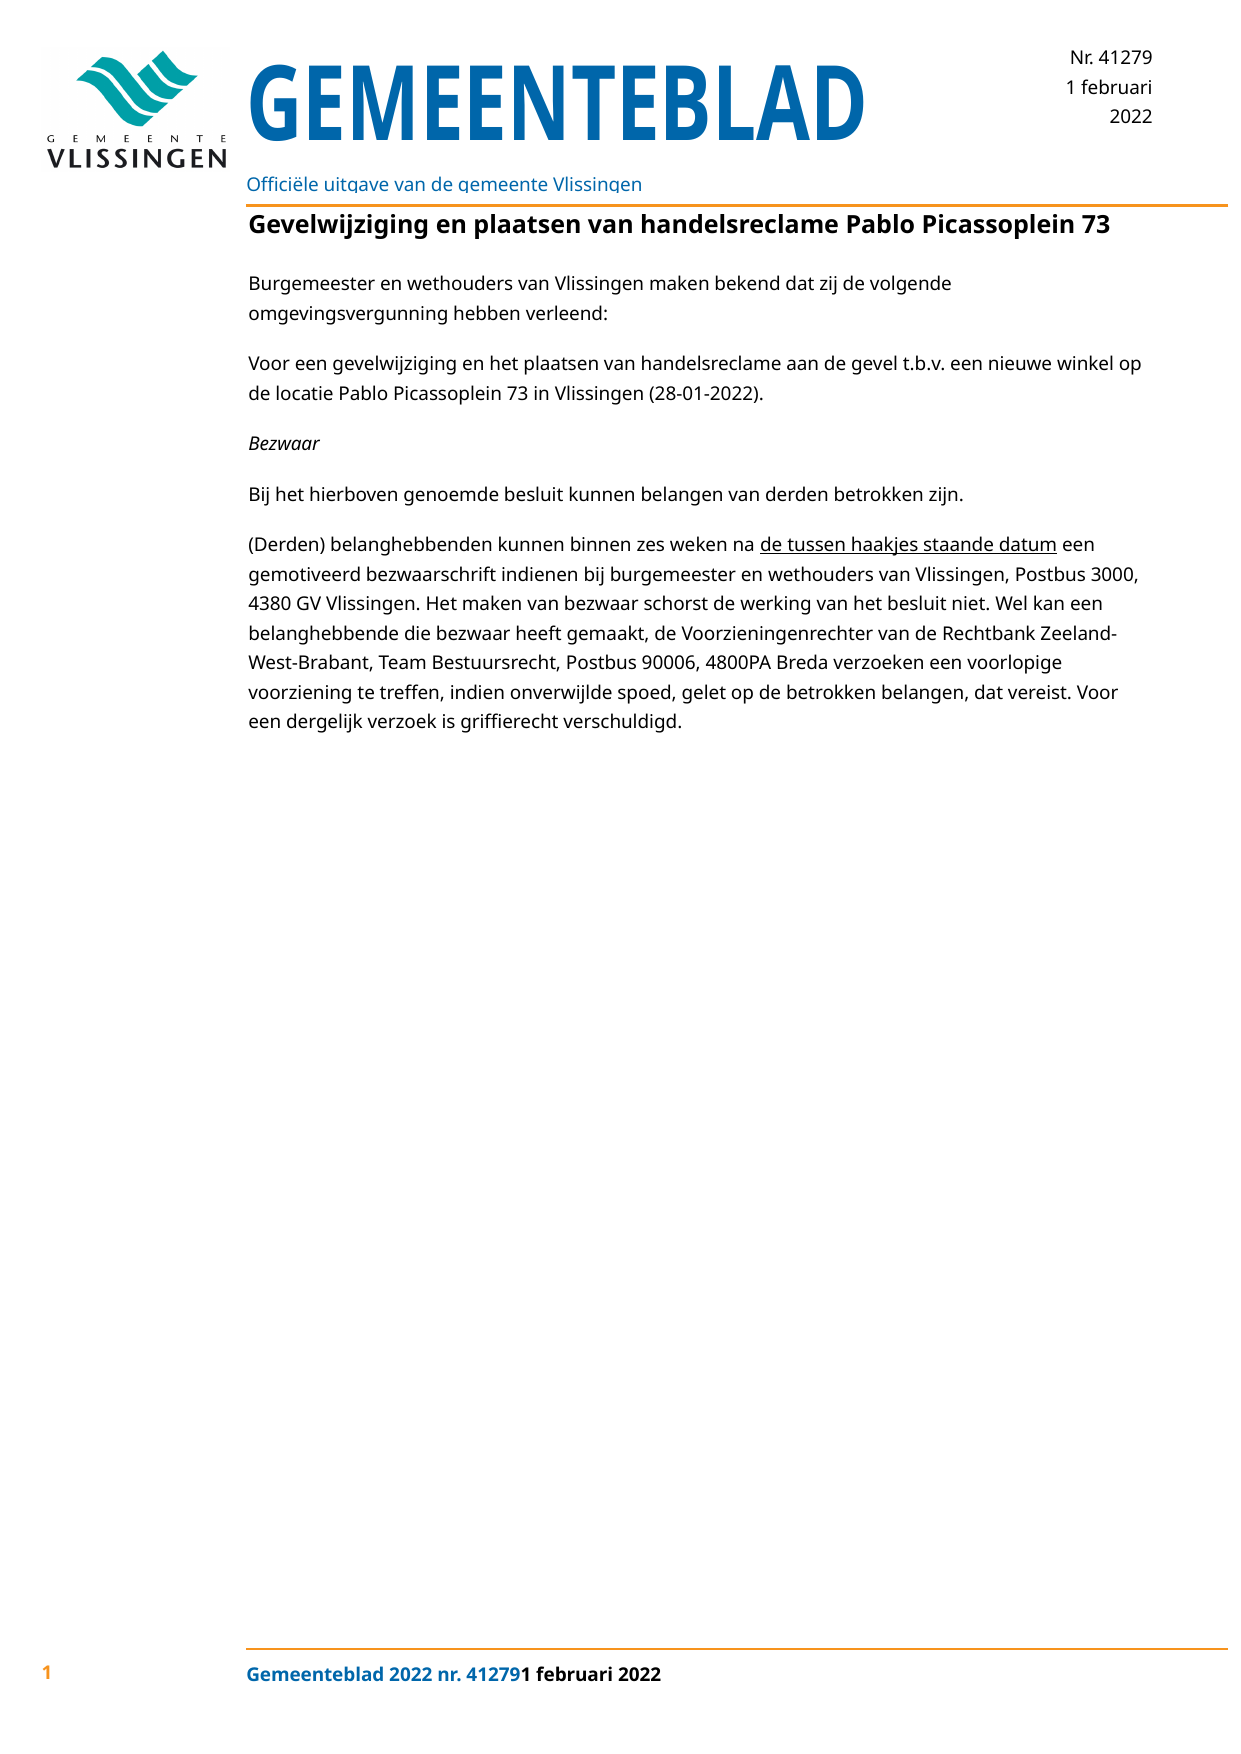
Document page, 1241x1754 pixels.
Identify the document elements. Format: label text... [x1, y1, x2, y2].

text Burgemeester en wethouders van Vlissingen maken bekend dat zij de volgende omgevingsvergunning hebben verleend: [248, 270, 1152, 326]
text (Derden) belanghebbenden kunnen binnen zes weken na de tussen haakjes staande datum een gemotiveerd bezwaarschrift indienen bij burgemeester en wethouders van Vlissingen, Postbus 3000, 4380 GV Vlissingen. Het maken van bezwaar schorst de werking van het besluit niet. Wel kan een belanghebbende die bezwaar heeft gemaakt, de Voorzieningenrechter van de Rechtbank Zeeland-West-Brabant, Team Bestuursrecht, Postbus 90006, 4800PA Breda verzoeken een voorlopige voorziening te treffen, indien onverwijlde spoed, gelet op de betrokken belangen, dat vereist. Voor een dergelijk verzoek is griffierecht verschuldigd. [248, 531, 1152, 734]
text Gevelwijziging en plaatsen van handelsreclame Pablo Picassoplein 73 [248, 207, 1152, 241]
text Bezwaar [248, 430, 1152, 456]
picture [41, 47, 231, 172]
text Bij het hierboven genoemde besluit kunnen belangen van derden betrokken zijn. [248, 481, 1152, 506]
text Voor een gevelwijziging en het plaatsen van handelsreclame aan de gevel t.b.v. een nieuwe winkel op de locatie Pablo Picassoplein 73 in Vlissingen (28-01-2022). [248, 350, 1152, 406]
